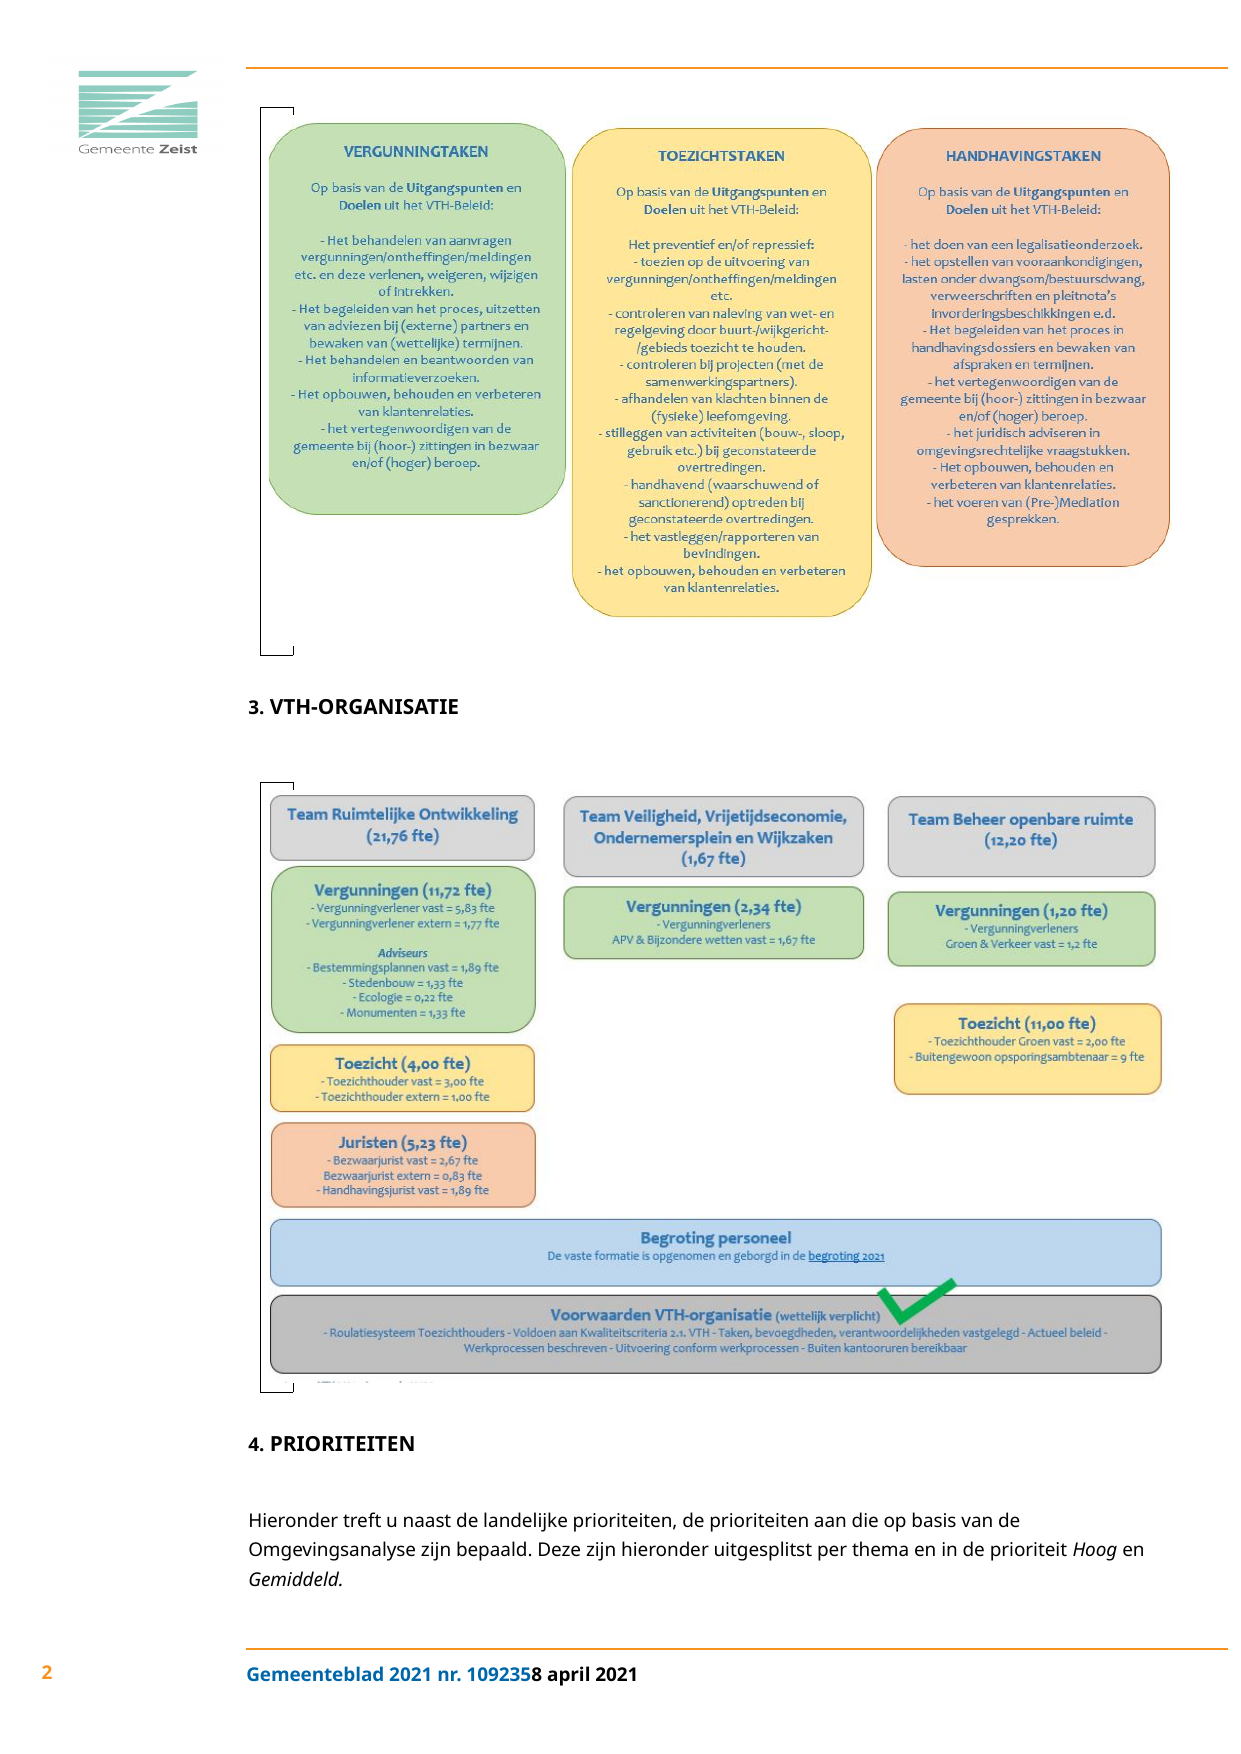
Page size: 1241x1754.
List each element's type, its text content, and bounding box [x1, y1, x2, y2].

text Hieronder treft u naast de landelijke prioriteiten, de prioriteiten aan die op basis van de Omgevingsanalyse zijn bepaald. Deze zijn hieronder uitgesplitst per thema en in de prioriteit Hoog en Gemiddeld. [248, 1507, 1152, 1592]
picture [268, 115, 1173, 646]
text 4. PRIORITEITEN [248, 1429, 1152, 1457]
picture [41, 47, 231, 172]
picture [268, 790, 1173, 1383]
text 3. VTH-ORGANISATIE [248, 692, 1152, 720]
